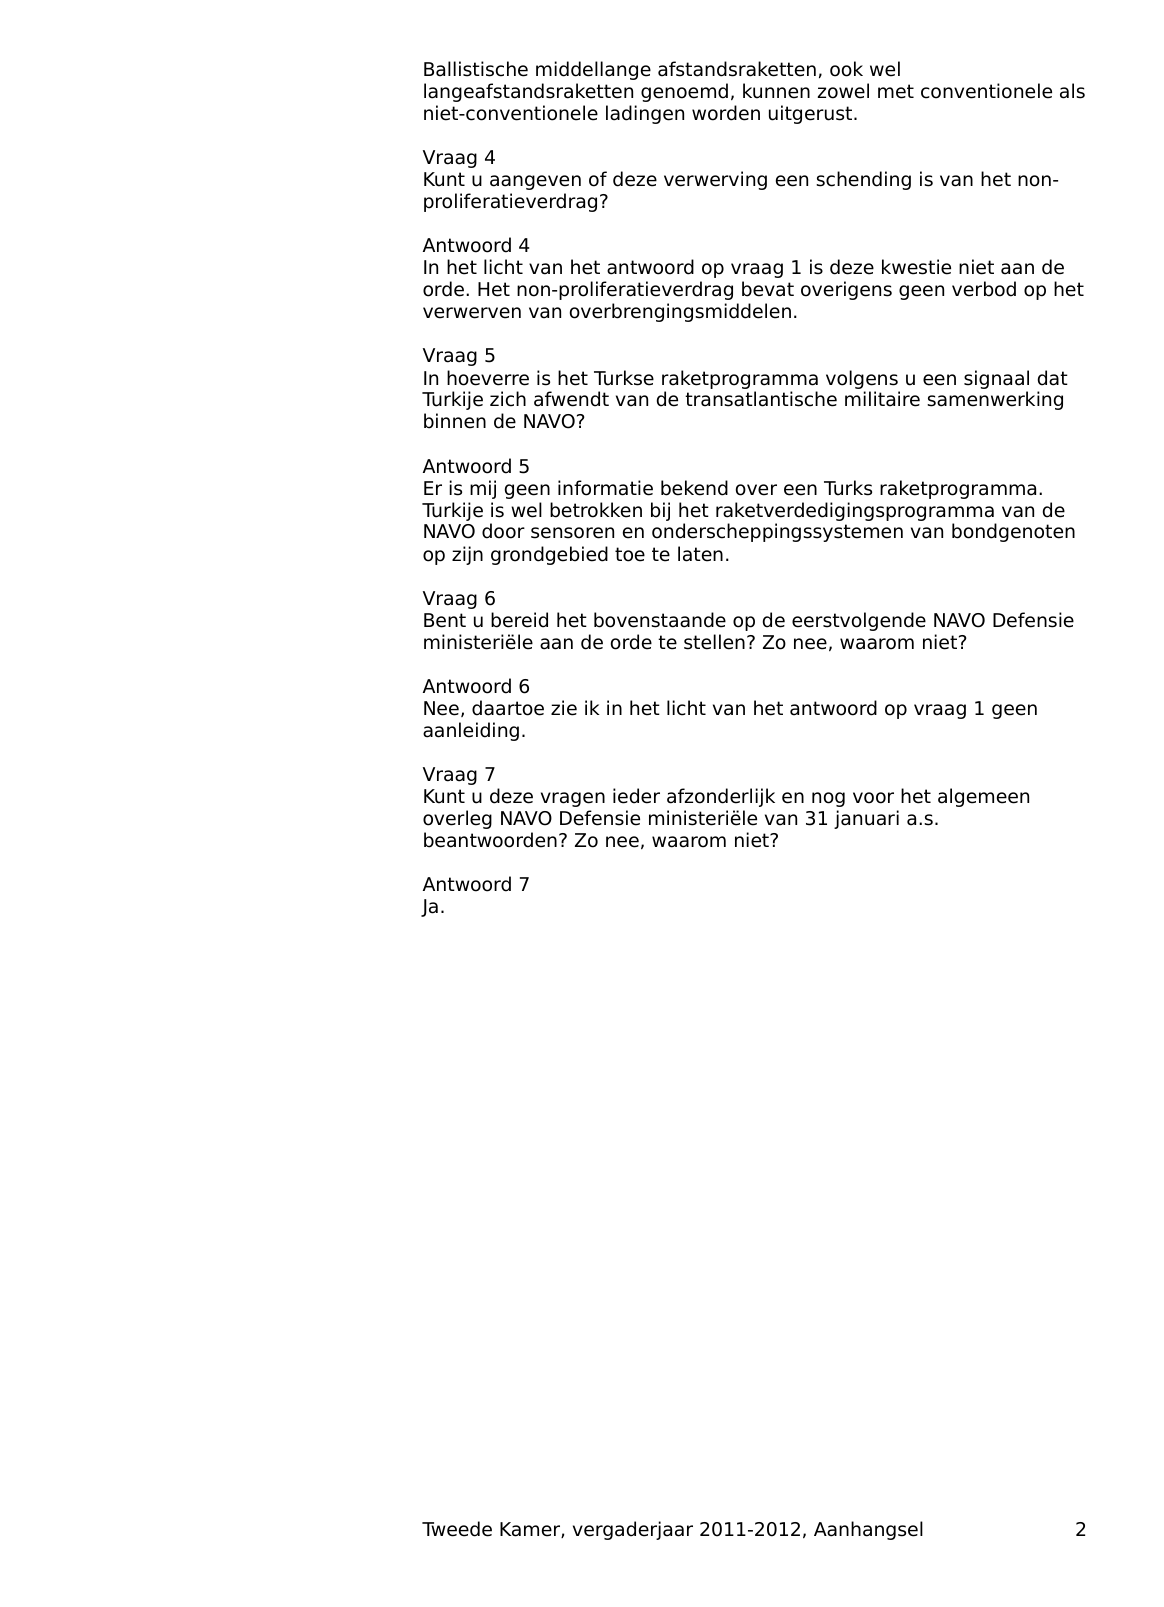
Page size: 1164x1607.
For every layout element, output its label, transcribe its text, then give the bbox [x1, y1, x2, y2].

text Antwoord 5 [422, 456, 1087, 477]
text Antwoord 7 [422, 874, 1087, 896]
text Nee, daartoe zie ik in het licht van het antwoord op vraag 1 geen aanleiding. [422, 698, 1087, 742]
text Vraag 5 [422, 345, 1087, 367]
text In het licht van het antwoord op vraag 1 is deze kwestie niet aan de orde. Het non-proliferatieverdrag bevat overigens geen verbod op het verwerven van overbrengingsmiddelen. [422, 257, 1087, 323]
text Antwoord 6 [422, 676, 1087, 698]
text Vraag 4 [422, 147, 1087, 169]
text Vraag 6 [422, 588, 1087, 609]
text Kunt u deze vragen ieder afzonderlijk en nog voor het algemeen overleg NAVO Defensie ministeriële van 31 januari a.s. beantwoorden? Zo nee, waarom niet? [422, 786, 1087, 852]
text Antwoord 4 [422, 235, 1087, 257]
text Bent u bereid het bovenstaande op de eerstvolgende NAVO Defensie ministeriële aan de orde te stellen? Zo nee, waarom niet? [422, 609, 1087, 653]
text Kunt u aangeven of deze verwerving een schending is van het non-proliferatieverdrag? [422, 169, 1087, 213]
text Ja. [422, 896, 1087, 918]
text Er is mij geen informatie bekend over een Turks raketprogramma. Turkije is wel betrokken bij het raketverdedigingsprogramma van de NAVO door sensoren en onderscheppingssystemen van bondgenoten op zijn grondgebied toe te laten. [422, 477, 1087, 565]
text In hoeverre is het Turkse raketprogramma volgens u een signaal dat Turkije zich afwendt van de transatlantische militaire samenwerking binnen de NAVO? [422, 367, 1087, 433]
text Vraag 7 [422, 764, 1087, 786]
text Ballistische middellange afstandsraketten, ook wel langeafstandsraketten genoemd, kunnen zowel met conventionele als niet-conventionele ladingen worden uitgerust. [422, 59, 1087, 125]
